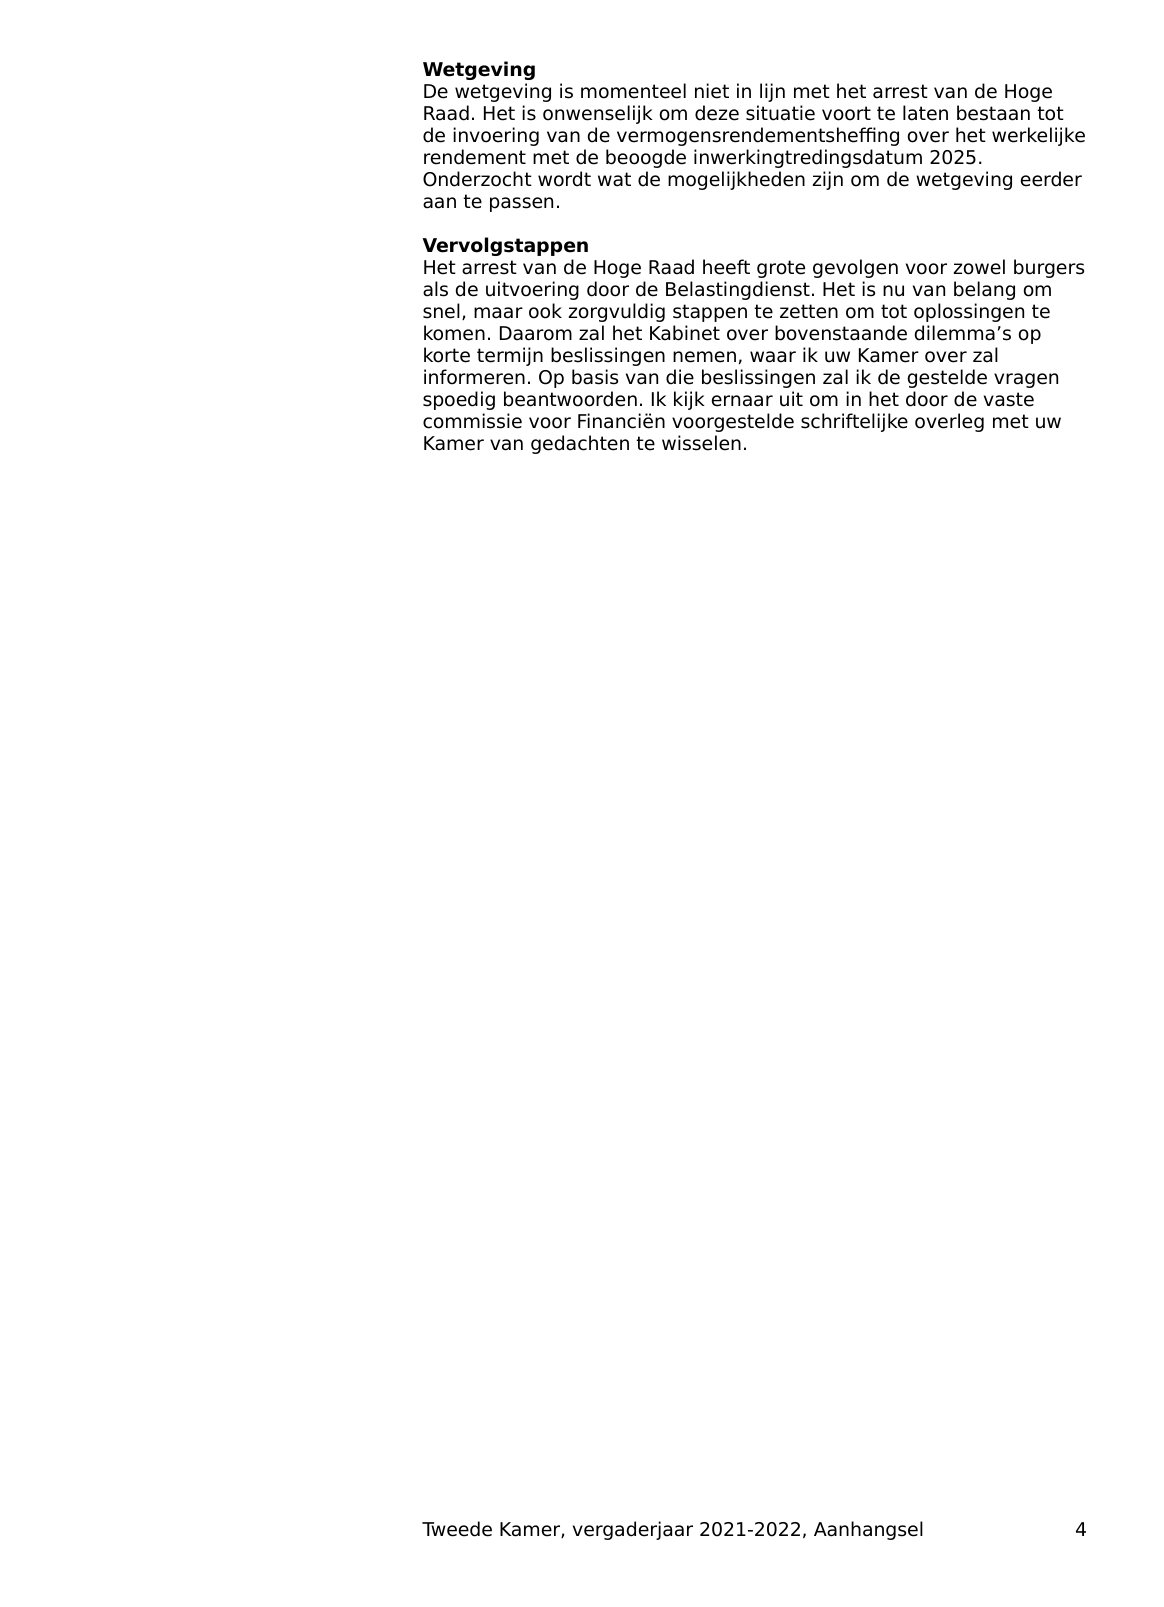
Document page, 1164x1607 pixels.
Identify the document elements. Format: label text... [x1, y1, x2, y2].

subtitle Vervolgstappen [422, 235, 1087, 257]
subtitle Wetgeving [422, 59, 1087, 81]
text Het arrest van de Hoge Raad heeft grote gevolgen voor zowel burgers als de uitvoering door de Belastingdienst. Het is nu van belang om snel, maar ook zorgvuldig stappen te zetten om tot oplossingen te komen. Daarom zal het Kabinet over bovenstaande dilemma’s op korte termijn beslissingen nemen, waar ik uw Kamer over zal informeren. Op basis van die beslissingen zal ik de gestelde vragen spoedig beantwoorden. Ik kijk ernaar uit om in het door de vaste commissie voor Financiën voorgestelde schriftelijke overleg met uw Kamer van gedachten te wisselen. [422, 257, 1087, 455]
text De wetgeving is momenteel niet in lijn met het arrest van de Hoge Raad. Het is onwenselijk om deze situatie voort te laten bestaan tot de invoering van de vermogensrendementsheffing over het werkelijke rendement met de beoogde inwerkingtredingsdatum 2025. Onderzocht wordt wat de mogelijkheden zijn om de wetgeving eerder aan te passen. [422, 81, 1087, 213]
